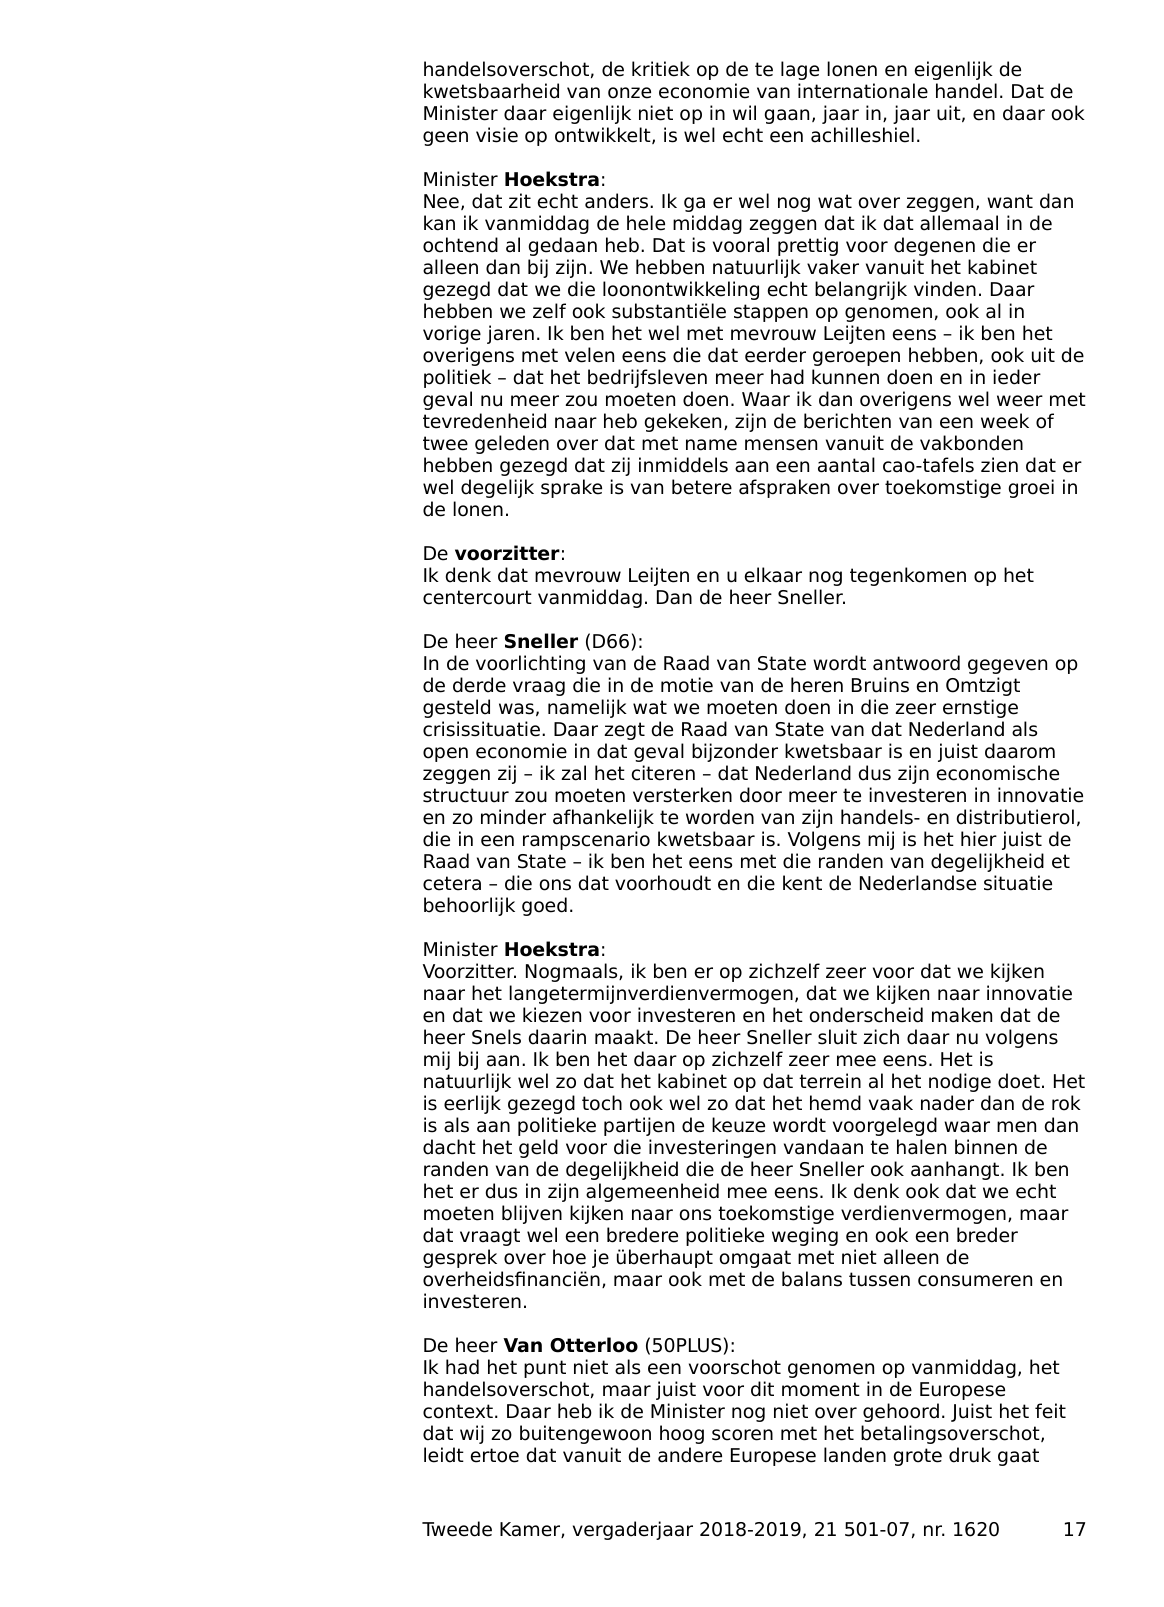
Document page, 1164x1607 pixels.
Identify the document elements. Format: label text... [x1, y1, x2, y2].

text Voorzitter. Nogmaals, ik ben er op zichzelf zeer voor dat we kijken naar het langetermijnverdienvermogen, dat we kijken naar innovatie en dat we kiezen voor investeren en het onderscheid maken dat de heer Snels daarin maakt. De heer Sneller sluit zich daar nu volgens mij bij aan. Ik ben het daar op zichzelf zeer mee eens. Het is natuurlijk wel zo dat het kabinet op dat terrein al het nodige doet. Het is eerlijk gezegd toch ook wel zo dat het hemd vaak nader dan de rok is als aan politieke partijen de keuze wordt voorgelegd waar men dan dacht het geld voor die investeringen vandaan te halen binnen de randen van de degelijkheid die de heer Sneller ook aanhangt. Ik ben het er dus in zijn algemeenheid mee eens. Ik denk ook dat we echt moeten blijven kijken naar ons toekomstige verdienvermogen, maar dat vraagt wel een bredere politieke weging en ook een breder gesprek over hoe je überhaupt omgaat met niet alleen de overheidsfinanciën, maar ook met de balans tussen consumeren en investeren. [422, 961, 1087, 1313]
text Ik had het punt niet als een voorschot genomen op vanmiddag, het handelsoverschot, maar juist voor dit moment in de Europese context. Daar heb ik de Minister nog niet over gehoord. Juist het feit dat wij zo buitengewoon hoog scoren met het betalingsoverschot, leidt ertoe dat vanuit de andere Europese landen grote druk gaat [422, 1357, 1087, 1467]
text handelsoverschot, de kritiek op de te lage lonen en eigenlijk de kwetsbaarheid van onze economie van internationale handel. Dat de Minister daar eigenlijk niet op in wil gaan, jaar in, jaar uit, en daar ook geen visie op ontwikkelt, is wel echt een achilleshiel. [422, 59, 1087, 147]
text Minister Hoekstra: [422, 939, 1087, 961]
text De heer Van Otterloo (50PLUS): [422, 1335, 1087, 1357]
text De voorzitter: [422, 543, 1087, 565]
text In de voorlichting van de Raad van State wordt antwoord gegeven op de derde vraag die in de motie van de heren Bruins en Omtzigt gesteld was, namelijk wat we moeten doen in die zeer ernstige crisissituatie. Daar zegt de Raad van State van dat Nederland als open economie in dat geval bijzonder kwetsbaar is en juist daarom zeggen zij – ik zal het citeren – dat Nederland dus zijn economische structuur zou moeten versterken door meer te investeren in innovatie en zo minder afhankelijk te worden van zijn handels- en distributierol, die in een rampscenario kwetsbaar is. Volgens mij is het hier juist de Raad van State – ik ben het eens met die randen van degelijkheid et cetera – die ons dat voorhoudt en die kent de Nederlandse situatie behoorlijk goed. [422, 653, 1087, 917]
text Ik denk dat mevrouw Leijten en u elkaar nog tegenkomen op het centercourt vanmiddag. Dan de heer Sneller. [422, 565, 1087, 609]
text Minister Hoekstra: [422, 169, 1087, 191]
text Nee, dat zit echt anders. Ik ga er wel nog wat over zeggen, want dan kan ik vanmiddag de hele middag zeggen dat ik dat allemaal in de ochtend al gedaan heb. Dat is vooral prettig voor degenen die er alleen dan bij zijn. We hebben natuurlijk vaker vanuit het kabinet gezegd dat we die loonontwikkeling echt belangrijk vinden. Daar hebben we zelf ook substantiële stappen op genomen, ook al in vorige jaren. Ik ben het wel met mevrouw Leijten eens – ik ben het overigens met velen eens die dat eerder geroepen hebben, ook uit de politiek – dat het bedrijfsleven meer had kunnen doen en in ieder geval nu meer zou moeten doen. Waar ik dan overigens wel weer met tevredenheid naar heb gekeken, zijn de berichten van een week of twee geleden over dat met name mensen vanuit de vakbonden hebben gezegd dat zij inmiddels aan een aantal cao-tafels zien dat er wel degelijk sprake is van betere afspraken over toekomstige groei in de lonen. [422, 191, 1087, 521]
text De heer Sneller (D66): [422, 631, 1087, 653]
